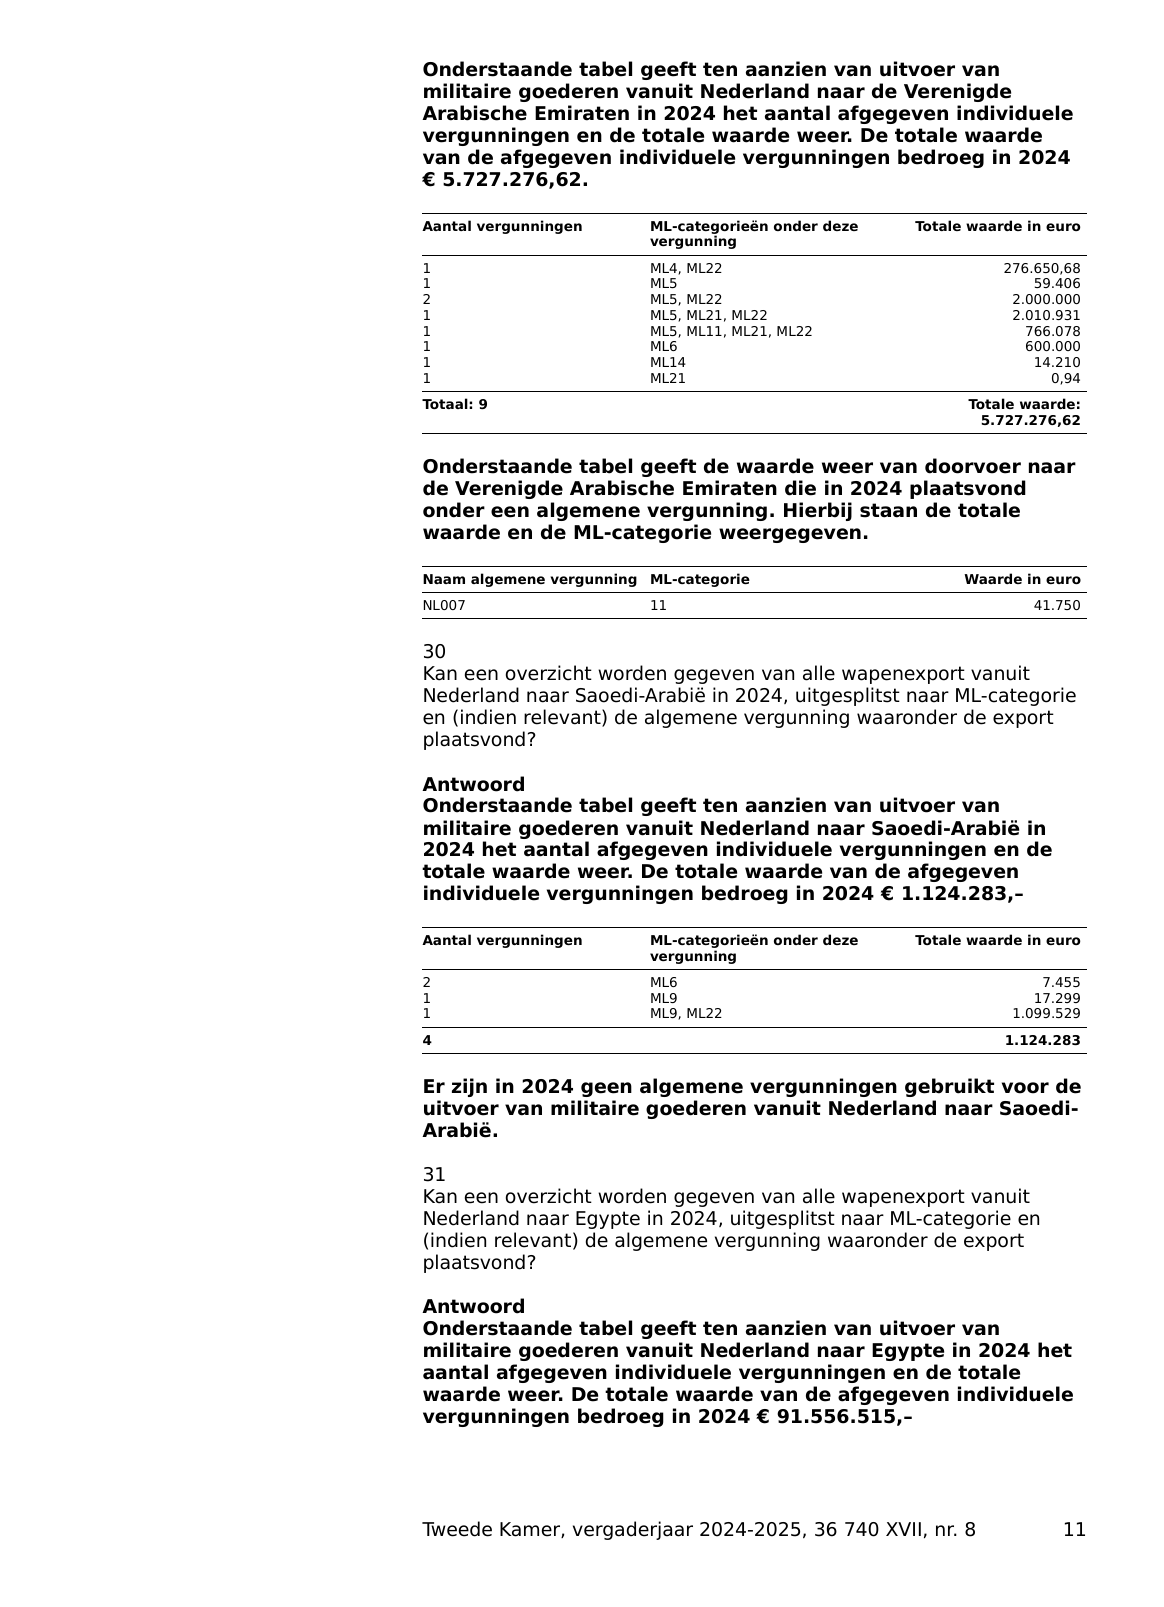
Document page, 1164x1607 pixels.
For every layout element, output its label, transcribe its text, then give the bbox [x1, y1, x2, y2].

table_cell 276.650,68 [865, 256, 1087, 276]
text Kan een overzicht worden gegeven van alle wapenexport vanuit Nederland naar Saoedi-Arabië in 2024, uitgesplitst naar ML-categorie en (indien relevant) de algemene vergunning waaronder de export plaatsvond? [422, 663, 1087, 751]
table_cell 2 [422, 292, 644, 308]
table_cell 1 [422, 256, 644, 276]
table_cell 1 [422, 355, 644, 371]
table_cell 1 [422, 371, 644, 391]
table_cell ML9 [644, 991, 865, 1006]
table_header Waarde in euro [865, 567, 1087, 592]
table_header Naam algemene vergunning [422, 567, 644, 592]
table_cell ML5, ML22 [644, 292, 865, 308]
text Antwoord [422, 1296, 1087, 1318]
table_cell ML21 [644, 371, 865, 391]
table_cell ML9, ML22 [644, 1006, 865, 1027]
table_cell 1.099.529 [865, 1006, 1087, 1027]
text Antwoord [422, 773, 1087, 795]
table_cell ML4, ML22 [644, 256, 865, 276]
table_cell 2.010.931 [865, 308, 1087, 323]
table_cell ML6 [644, 339, 865, 355]
table_header Totale waarde in euro [865, 928, 1087, 969]
table_cell 1 [422, 276, 644, 292]
text Onderstaande tabel geeft de waarde weer van doorvoer naar de Verenigde Arabische Emiraten die in 2024 plaatsvond onder een algemene vergunning. Hierbij staan de totale waarde en de ML-categorie weergegeven. [422, 456, 1087, 544]
text Onderstaande tabel geeft ten aanzien van uitvoer van militaire goederen vanuit Nederland naar Egypte in 2024 het aantal afgegeven individuele vergunningen en de totale waarde weer. De totale waarde van de afgegeven individuele vergunningen bedroeg in 2024 € 91.556.515,– [422, 1318, 1087, 1428]
table_cell 7.455 [865, 970, 1087, 991]
table_header Aantal vergunningen [422, 214, 644, 255]
text Kan een overzicht worden gegeven van alle wapenexport vanuit Nederland naar Egypte in 2024, uitgesplitst naar ML-categorie en (indien relevant) de algemene vergunning waaronder de export plaatsvond? [422, 1186, 1087, 1274]
table_header ML-categorie [644, 567, 865, 592]
table_cell 41.750 [865, 593, 1087, 618]
table_header Aantal vergunningen [422, 928, 644, 969]
table_cell [644, 1028, 865, 1053]
table_cell 59.406 [865, 276, 1087, 292]
table_cell 2.000.000 [865, 292, 1087, 308]
table_cell NL007 [422, 593, 644, 618]
table_cell ML5, ML11, ML21, ML22 [644, 323, 865, 339]
table_cell 17.299 [865, 991, 1087, 1006]
table_cell 2 [422, 970, 644, 991]
table_cell ML6 [644, 970, 865, 991]
table_cell ML14 [644, 355, 865, 371]
table_cell 1 [422, 991, 644, 1006]
text Onderstaande tabel geeft ten aanzien van uitvoer van militaire goederen vanuit Nederland naar de Verenigde Arabische Emiraten in 2024 het aantal afgegeven individuele vergunningen en de totale waarde weer. De totale waarde van de afgegeven individuele vergunningen bedroeg in 2024 € 5.727.276,62. [422, 59, 1087, 191]
table_cell Totaal: 9 [422, 392, 644, 433]
text Onderstaande tabel geeft ten aanzien van uitvoer van militaire goederen vanuit Nederland naar Saoedi-Arabië in 2024 het aantal afgegeven individuele vergunningen en de totale waarde weer. De totale waarde van de afgegeven individuele vergunningen bedroeg in 2024 € 1.124.283,– [422, 795, 1087, 905]
table_cell ML5 [644, 276, 865, 292]
text 30 [422, 641, 1087, 663]
table_header ML-categorieën onder deze vergunning [644, 214, 865, 255]
table_header Totale waarde in euro [865, 214, 1087, 255]
table_cell 14.210 [865, 355, 1087, 371]
table_cell 1 [422, 339, 644, 355]
text 31 [422, 1164, 1087, 1186]
table_cell 4 [422, 1028, 644, 1053]
table_cell 11 [644, 593, 865, 618]
table_cell 766.078 [865, 323, 1087, 339]
table_cell 1.124.283 [865, 1028, 1087, 1053]
table_cell 1 [422, 323, 644, 339]
text Er zijn in 2024 geen algemene vergunningen gebruikt voor de uitvoer van militaire goederen vanuit Nederland naar Saoedi-Arabië. [422, 1076, 1087, 1142]
table_cell 1 [422, 1006, 644, 1027]
table_cell 600.000 [865, 339, 1087, 355]
table_cell [644, 392, 865, 433]
table_cell 0,94 [865, 371, 1087, 391]
table_cell ML5, ML21, ML22 [644, 308, 865, 323]
table_header ML-categorieën onder deze vergunning [644, 928, 865, 969]
table_cell 1 [422, 308, 644, 323]
table_cell Totale waarde: 5.727.276,62 [865, 392, 1087, 433]
